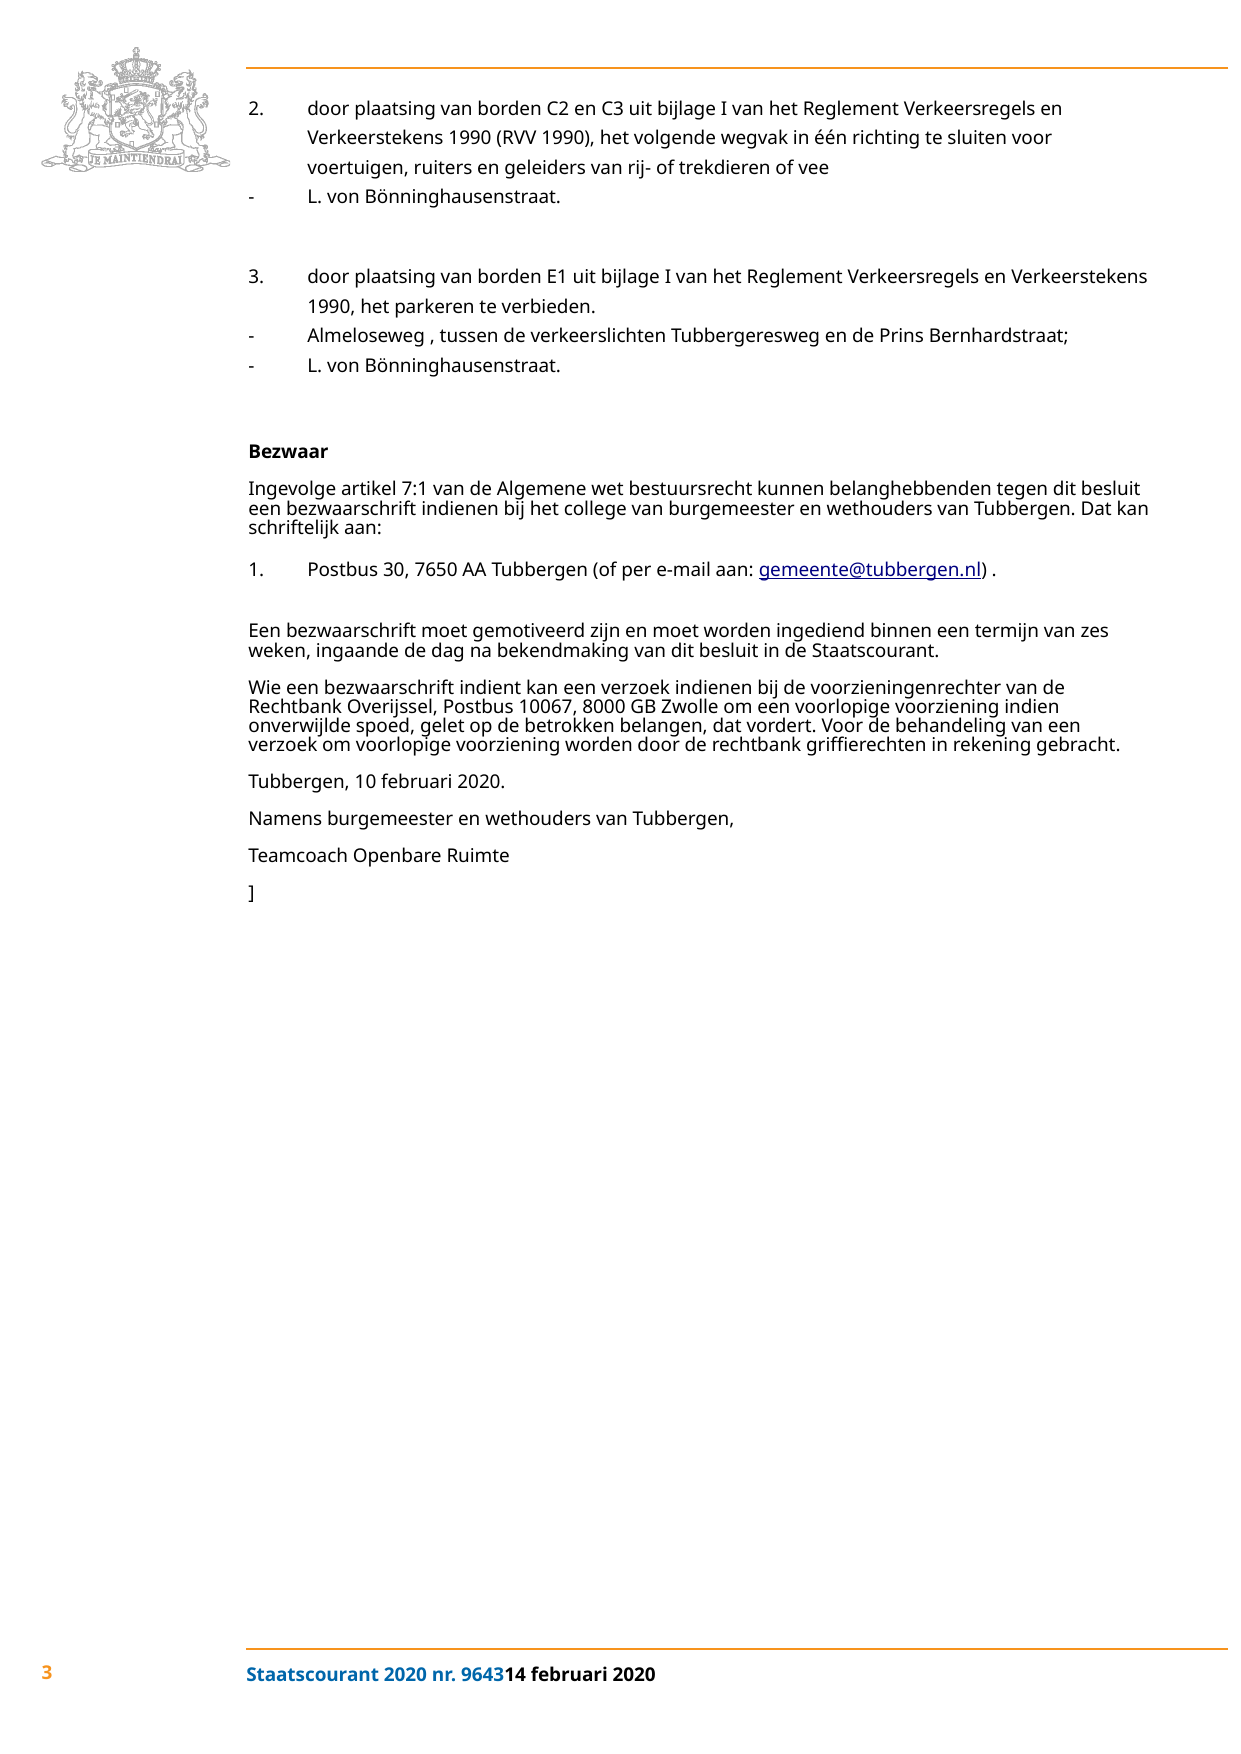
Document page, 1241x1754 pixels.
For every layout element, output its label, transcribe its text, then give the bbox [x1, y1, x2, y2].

list L. von Bönninghausenstraat. [248, 352, 1152, 378]
list Almeloseweg , tussen de verkeerslichten Tubbergeresweg en de Prins Bernhardstraat; [248, 323, 1152, 348]
list door plaatsing van borden C2 en C3 uit bijlage I van het Reglement Verkeersregels en Verkeerstekens 1990 (RVV 1990), het volgende wegvak in één richting te sluiten voor voertuigen, ruiters en geleiders van rij- of trekdieren of vee [248, 95, 1152, 180]
text Namens burgemeester en wethouders van Tubbergen, [248, 810, 1152, 830]
text Ingevolge artikel 7:1 van de Algemene wet bestuursrecht kunnen belanghebbenden tegen dit besluit een bezwaarschrift indienen bij het college van burgemeester en wethouders van Tubbergen. Dat kan schriftelijk aan: [248, 480, 1152, 538]
text Wie een bezwaarschrift indient kan een verzoek indienen bij de voorzieningenrechter van de Rechtbank Overijssel, Postbus 10067, 8000 GB Zwolle om een voorlopige voorziening indien onverwijlde spoed, gelet op de betrokken belangen, dat vordert. Voor de behandeling van een verzoek om voorlopige voorziening worden door de rechtbank griffierechten in rekening gebracht. [248, 679, 1152, 756]
text Teamcoach Openbare Ruimte [248, 847, 1152, 867]
picture [41, 47, 231, 172]
list Postbus 30, 7650 AA Tubbergen (of per e-mail aan: gemeente@tubbergen.nl) . [248, 556, 1152, 582]
text Tubbergen, 10 februari 2020. [248, 773, 1152, 793]
text ] [248, 884, 1152, 904]
text Een bezwaarschrift moet gemotiveerd zijn en moet worden ingediend binnen een termijn van zes weken, ingaande de dag na bekendmaking van dit besluit in de Staatscourant. [248, 622, 1152, 661]
list L. von Bönninghausenstraat. [248, 183, 1152, 209]
text Bezwaar [248, 443, 1152, 463]
list door plaatsing van borden E1 uit bijlage I van het Reglement Verkeersregels en Verkeerstekens 1990, het parkeren te verbieden. [248, 263, 1152, 319]
